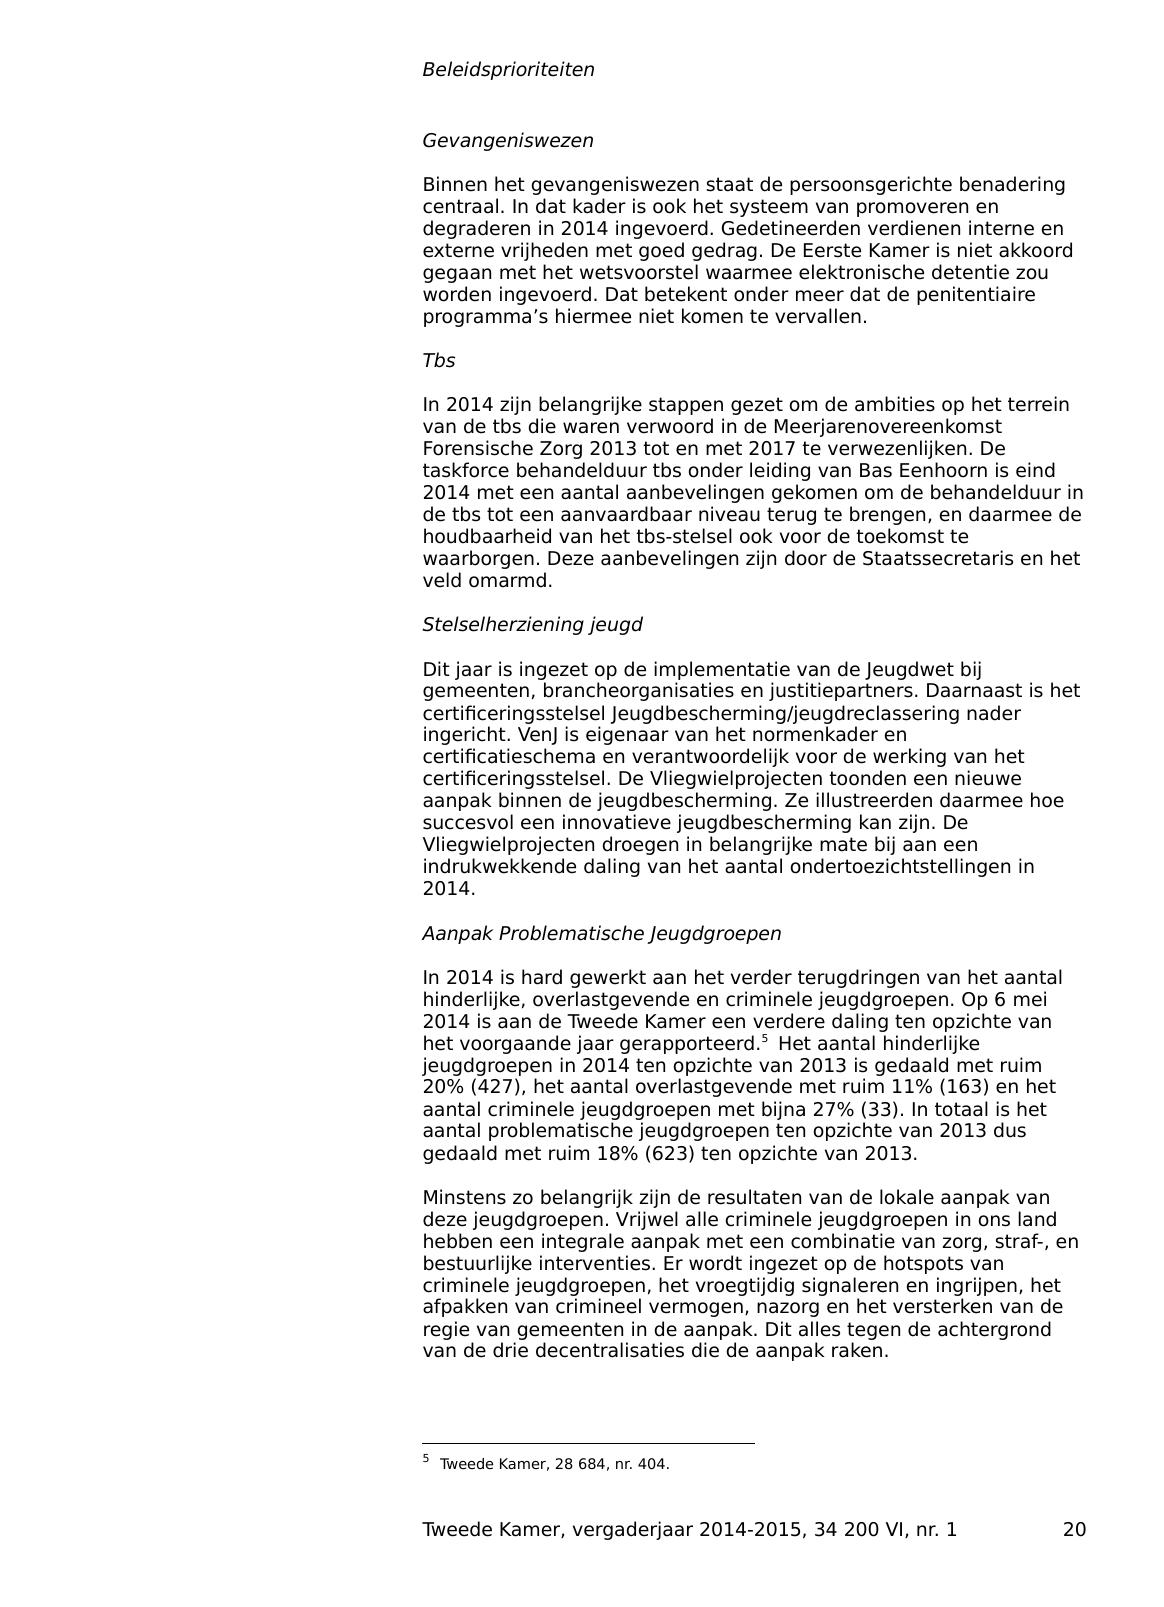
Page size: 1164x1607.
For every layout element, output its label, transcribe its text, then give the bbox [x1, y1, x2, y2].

subtitle Tbs [422, 350, 1087, 372]
subtitle Aanpak Problematische Jeugdgroepen [422, 922, 1087, 944]
text In 2014 is hard gewerkt aan het verder terugdringen van het aantal hinderlijke, overlastgevende en criminele jeugdgroepen. Op 6 mei 2014 is aan de Tweede Kamer een verdere daling ten opzichte van het voorgaande jaar gerapporteerd. Het aantal hinderlijke jeugdgroepen in 2014 ten opzichte van 2013 is gedaald met ruim 20% (427), het aantal overlastgevende met ruim 11% (163) en het aantal criminele jeugdgroepen met bijna 27% (33). In totaal is het aantal problematische jeugdgroepen ten opzichte van 2013 dus gedaald met ruim 18% (623) ten opzichte van 2013. [422, 967, 1087, 1164]
subtitle Stelselherziening jeugd [422, 614, 1087, 636]
text Dit jaar is ingezet op de implementatie van de Jeugdwet bij gemeenten, brancheorganisaties en justitiepartners. Daarnaast is het certificeringsstelsel Jeugdbescherming/jeugdreclassering nader ingericht. VenJ is eigenaar van het normenkader en certificatieschema en verantwoordelijk voor de werking van het certificeringsstelsel. De Vliegwielprojecten toonden een nieuwe aanpak binnen de jeugdbescherming. Ze illustreerden daarmee hoe succesvol een innovatieve jeugdbescherming kan zijn. De Vliegwielprojecten droegen in belangrijke mate bij aan een indrukwekkende daling van het aantal ondertoezichtstellingen in 2014. [422, 658, 1087, 900]
text In 2014 zijn belangrijke stappen gezet om de ambities op het terrein van de tbs die waren verwoord in de Meerjarenovereenkomst Forensische Zorg 2013 tot en met 2017 te verwezenlijken. De taskforce behandelduur tbs onder leiding van Bas Eenhoorn is eind 2014 met een aantal aanbevelingen gekomen om de behandelduur in de tbs tot een aanvaardbaar niveau terug te brengen, en daarmee de houdbaarheid van het tbs-stelsel ook voor de toekomst te waarborgen. Deze aanbevelingen zijn door de Staatssecretaris en het veld omarmd. [422, 394, 1087, 592]
text Binnen het gevangeniswezen staat de persoonsgerichte benadering centraal. In dat kader is ook het systeem van promoveren en degraderen in 2014 ingevoerd. Gedetineerden verdienen interne en externe vrijheden met goed gedrag. De Eerste Kamer is niet akkoord gegaan met het wetsvoorstel waarmee elektronische detentie zou worden ingevoerd. Dat betekent onder meer dat de penitentiaire programma’s hiermee niet komen te vervallen. [422, 174, 1087, 328]
text Minstens zo belangrijk zijn de resultaten van de lokale aanpak van deze jeugdgroepen. Vrijwel alle criminele jeugdgroepen in ons land hebben een integrale aanpak met een combinatie van zorg, straf-, en bestuurlijke interventies. Er wordt ingezet op de hotspots van criminele jeugdgroepen, het vroegtijdig signaleren en ingrijpen, het afpakken van crimineel vermogen, nazorg en het versterken van de regie van gemeenten in de aanpak. Dit alles tegen de achtergrond van de drie decentralisaties die de aanpak raken. [422, 1187, 1087, 1362]
text Tweede Kamer, 28 684, nr. 404. [422, 1452, 1087, 1474]
subtitle Gevangeniswezen [422, 130, 1087, 152]
